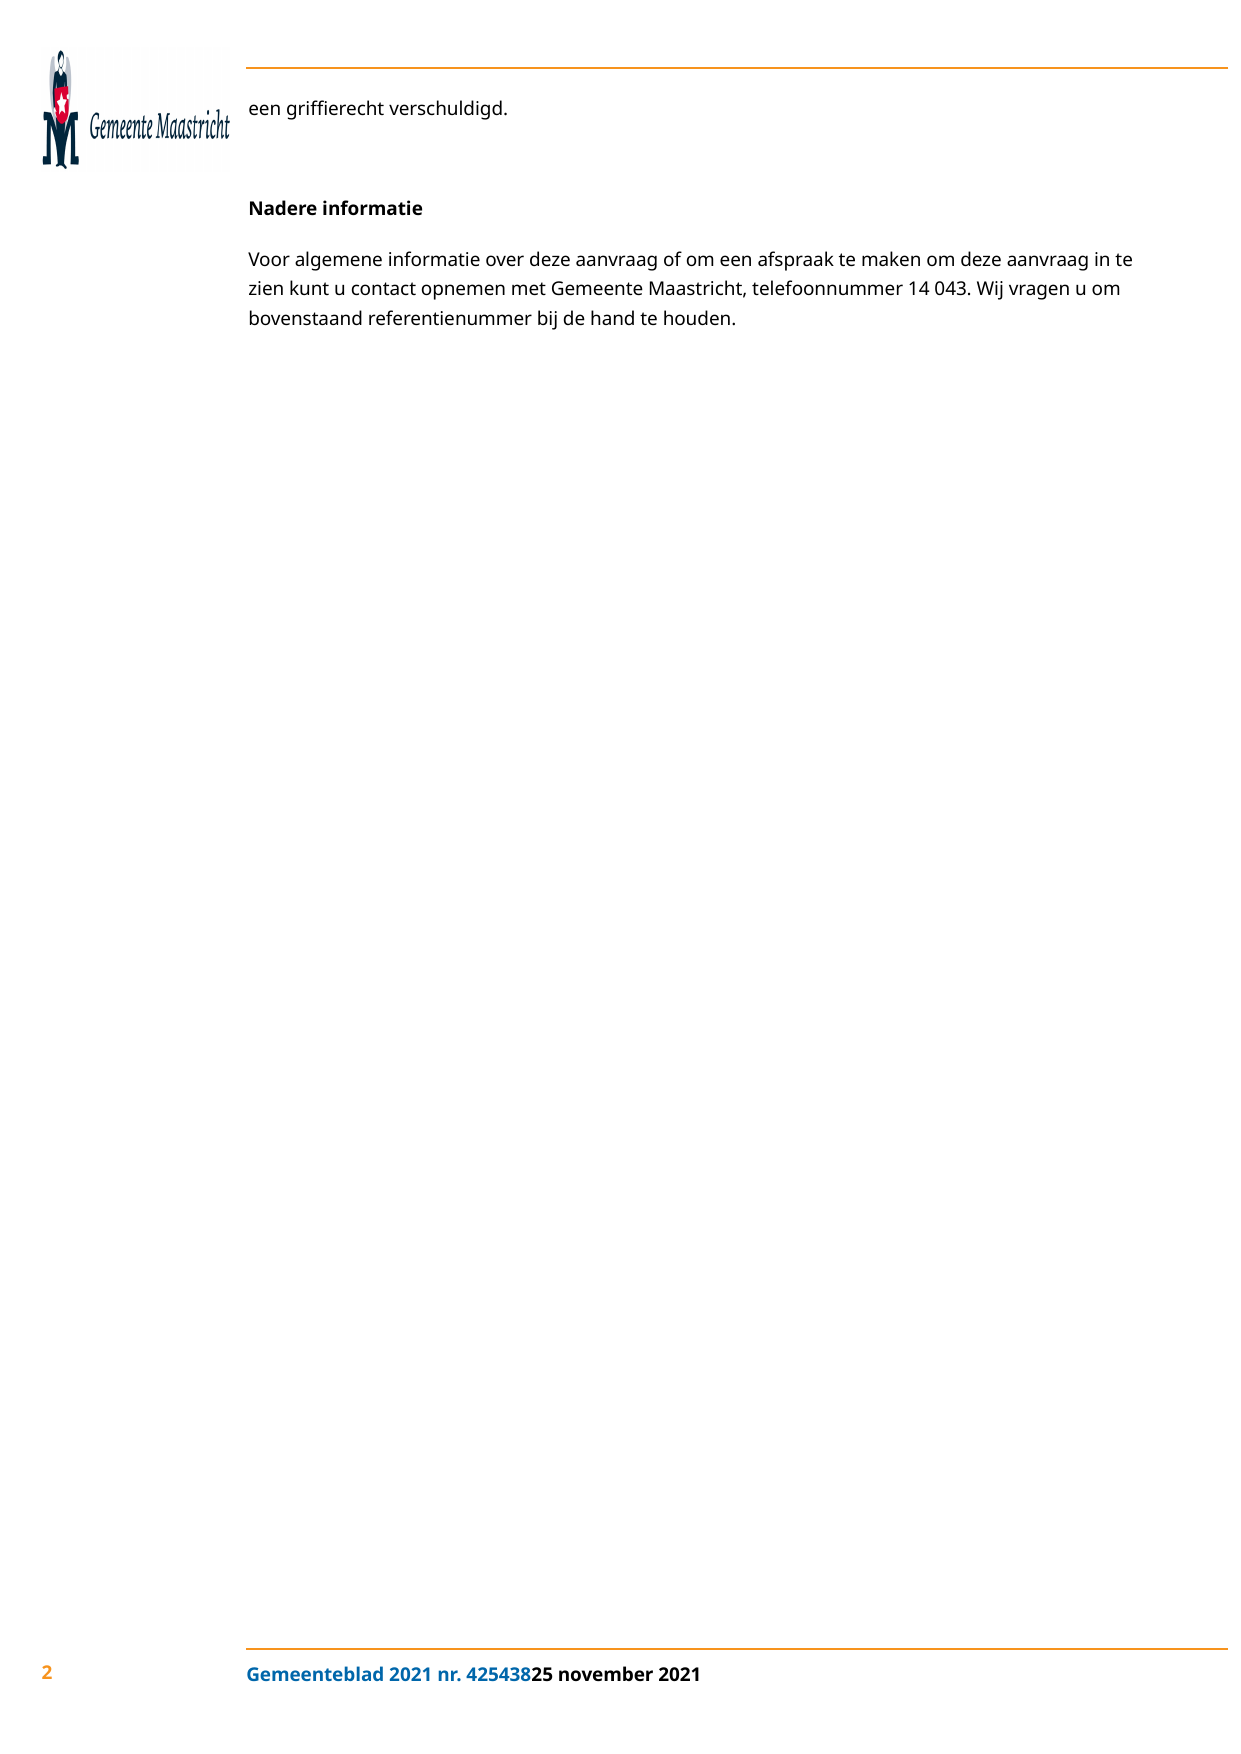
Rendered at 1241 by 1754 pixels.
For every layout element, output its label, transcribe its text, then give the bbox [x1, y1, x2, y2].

text een griffierecht verschuldigd. [248, 95, 1152, 121]
text Voor algemene informatie over deze aanvraag of om een afspraak te maken om deze aanvraag in te zien kunt u contact opnemen met Gemeente Maastricht, telefoonnummer 14 043. Wij vragen u om bovenstaand referentienummer bij de hand te houden. [248, 246, 1152, 331]
picture [41, 47, 231, 172]
text Nadere informatie [248, 196, 1152, 221]
